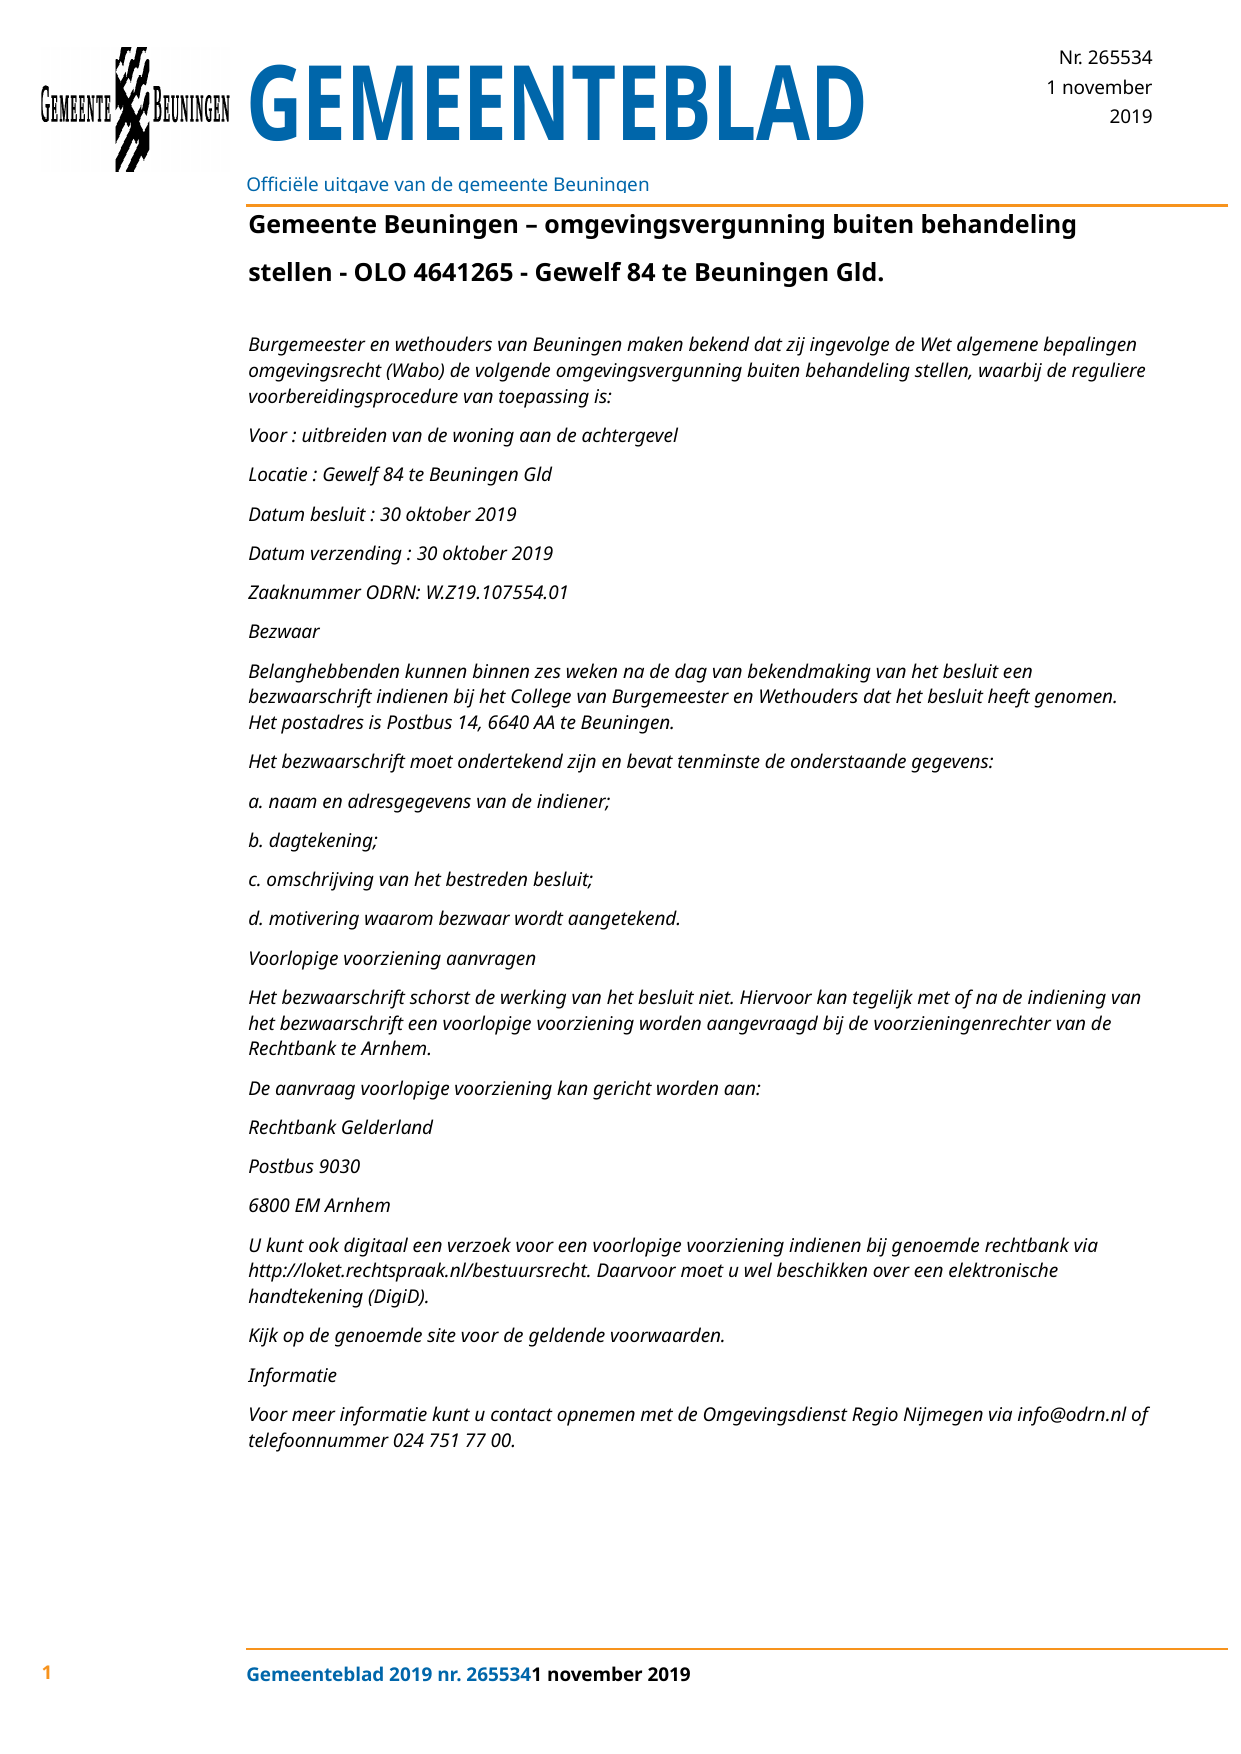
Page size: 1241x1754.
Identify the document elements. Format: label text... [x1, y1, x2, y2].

text Het bezwaarschrift schorst de werking van het besluit niet. Hiervoor kan tegelijk met of na de indiening van het bezwaarschrift een voorlopige voorziening worden aangevraagd bij de voorzieningenrechter van de Rechtbank te Arnhem. [248, 984, 1152, 1061]
text Belanghebbenden kunnen binnen zes weken na de dag van bekendmaking van het besluit een bezwaarschrift indienen bij het College van Burgemeester en Wethouders dat het besluit heeft genomen. Het postadres is Postbus 14, 6640 AA te Beuningen. [248, 658, 1152, 735]
text Datum verzending : 30 oktober 2019 [248, 540, 1152, 566]
text Datum besluit : 30 oktober 2019 [248, 501, 1152, 526]
text Bezwaar [248, 618, 1152, 644]
text Voorlopige voorziening aanvragen [248, 945, 1152, 971]
text Informatie [248, 1362, 1152, 1388]
text Voor : uitbreiden van de woning aan de achtergevel [248, 422, 1152, 448]
text c. omschrijving van het bestreden besluit; [248, 866, 1152, 892]
picture [41, 47, 231, 172]
text b. dagtekening; [248, 827, 1152, 853]
text De aanvraag voorlopige voorziening kan gericht worden aan: [248, 1075, 1152, 1101]
text Burgemeester en wethouders van Beuningen maken bekend dat zij ingevolge de Wet algemene bepalingen omgevingsrecht (Wabo) de volgende omgevingsvergunning buiten behandeling stellen, waarbij de reguliere voorbereidingsprocedure van toepassing is: [248, 331, 1152, 409]
text Gemeente Beuningen – omgevingsvergunning buiten behandeling stellen - OLO 4641265 - Gewelf 84 te Beuningen Gld. [248, 207, 1152, 288]
text Kijk op de genoemde site voor de geldende voorwaarden. [248, 1323, 1152, 1348]
text d. motivering waarom bezwaar wordt aangetekend. [248, 906, 1152, 931]
text Postbus 9030 [248, 1153, 1152, 1179]
text Rechtbank Gelderland [248, 1114, 1152, 1140]
text Voor meer informatie kunt u contact opnemen met de Omgevingsdienst Regio Nijmegen via info@odrn.nl of telefoonnummer 024 751 77 00. [248, 1401, 1152, 1453]
text Het bezwaarschrift moet ondertekend zijn en bevat tenminste de onderstaande gegevens: [248, 748, 1152, 774]
text Zaaknummer ODRN: W.Z19.107554.01 [248, 579, 1152, 605]
text a. naam en adresgegevens van de indiener; [248, 788, 1152, 813]
text 6800 EM Arnhem [248, 1193, 1152, 1218]
text U kunt ook digitaal een verzoek voor een voorlopige voorziening indienen bij genoemde rechtbank via http://loket.rechtspraak.nl/bestuursrecht. Daarvoor moet u wel beschikken over een elektronische handtekening (DigiD). [248, 1232, 1152, 1309]
text Locatie : Gewelf 84 te Beuningen Gld [248, 461, 1152, 487]
